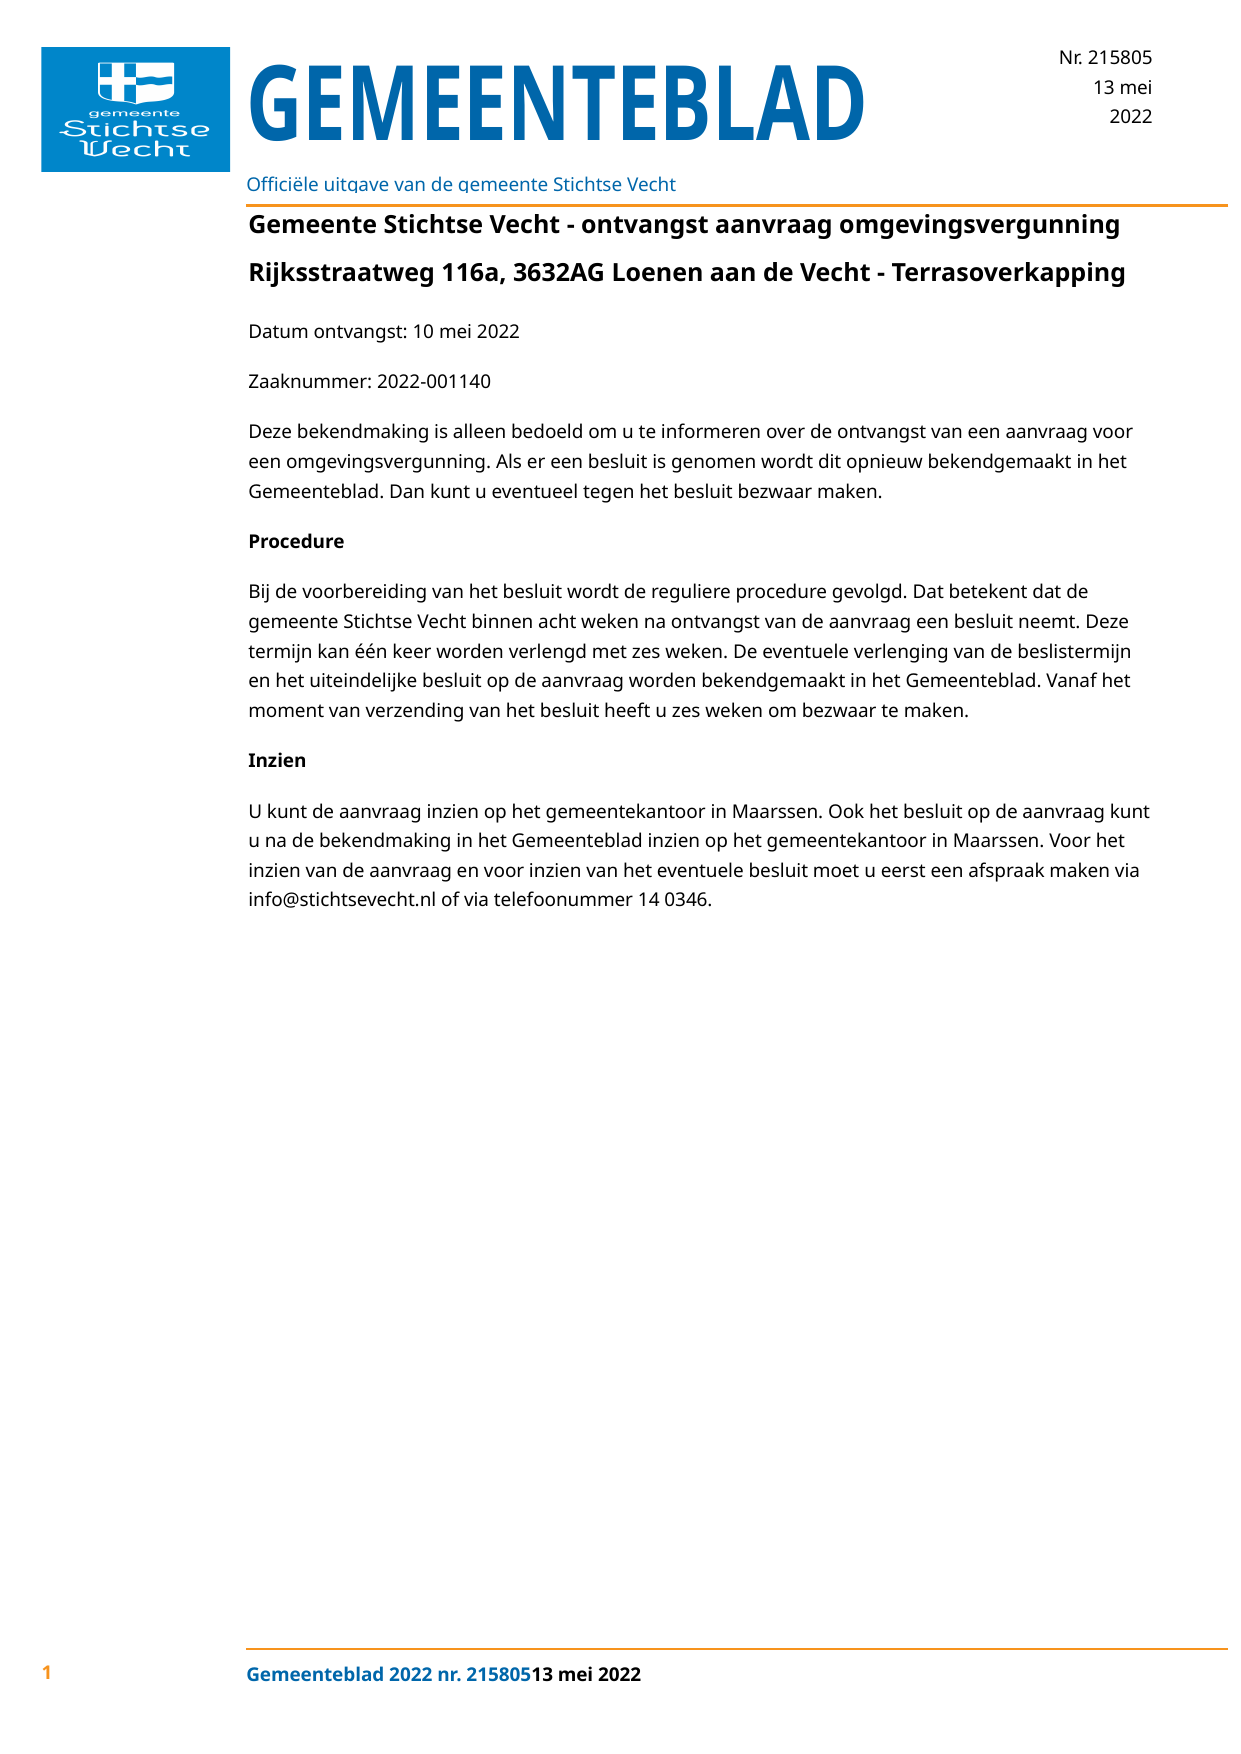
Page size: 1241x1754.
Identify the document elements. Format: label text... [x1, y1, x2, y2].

text Gemeente Stichtse Vecht - ontvangst aanvraag omgevingsvergunning Rijksstraatweg 116a, 3632AG Loenen aan de Vecht - Terrasoverkapping [248, 207, 1152, 288]
text Inzien [248, 747, 1152, 773]
text U kunt de aanvraag inzien op het gemeentekantoor in Maarssen. Ook het besluit op de aanvraag kunt u na de bekendmaking in het Gemeenteblad inzien op het gemeentekantoor in Maarssen. Voor het inzien van de aanvraag en voor inzien van het eventuele besluit moet u eerst een afspraak maken via info@stichtsevecht.nl of via telefoonummer 14 0346. [248, 798, 1152, 912]
text Datum ontvangst: 10 mei 2022 [248, 318, 1152, 344]
picture [99, 63, 135, 101]
text Bij de voorbereiding van het besluit wordt de reguliere procedure gevolgd. Dat betekent dat de gemeente Stichtse Vecht binnen acht weken na ontvangst van de aanvraag een besluit neemt. Deze termijn kan één keer worden verlengd met zes weken. De eventuele verlenging van de beslistermijn en het uiteindelijke besluit op de aanvraag worden bekendgemaakt in het Gemeenteblad. Vanaf het moment van verzending van het besluit heeft u zes weken om bezwaar te maken. [248, 579, 1152, 723]
text Deze bekendmaking is alleen bedoeld om u te informeren over de ontvangst van een aanvraag voor een omgevingsvergunning. Als er een besluit is genomen wordt dit opnieuw bekendgemaakt in het Gemeenteblad. Dan kunt u eventueel tegen het besluit bezwaar maken. [248, 419, 1152, 504]
picture [137, 63, 174, 103]
text Zaaknummer: 2022-001140 [248, 368, 1152, 394]
text Procedure [248, 528, 1152, 554]
